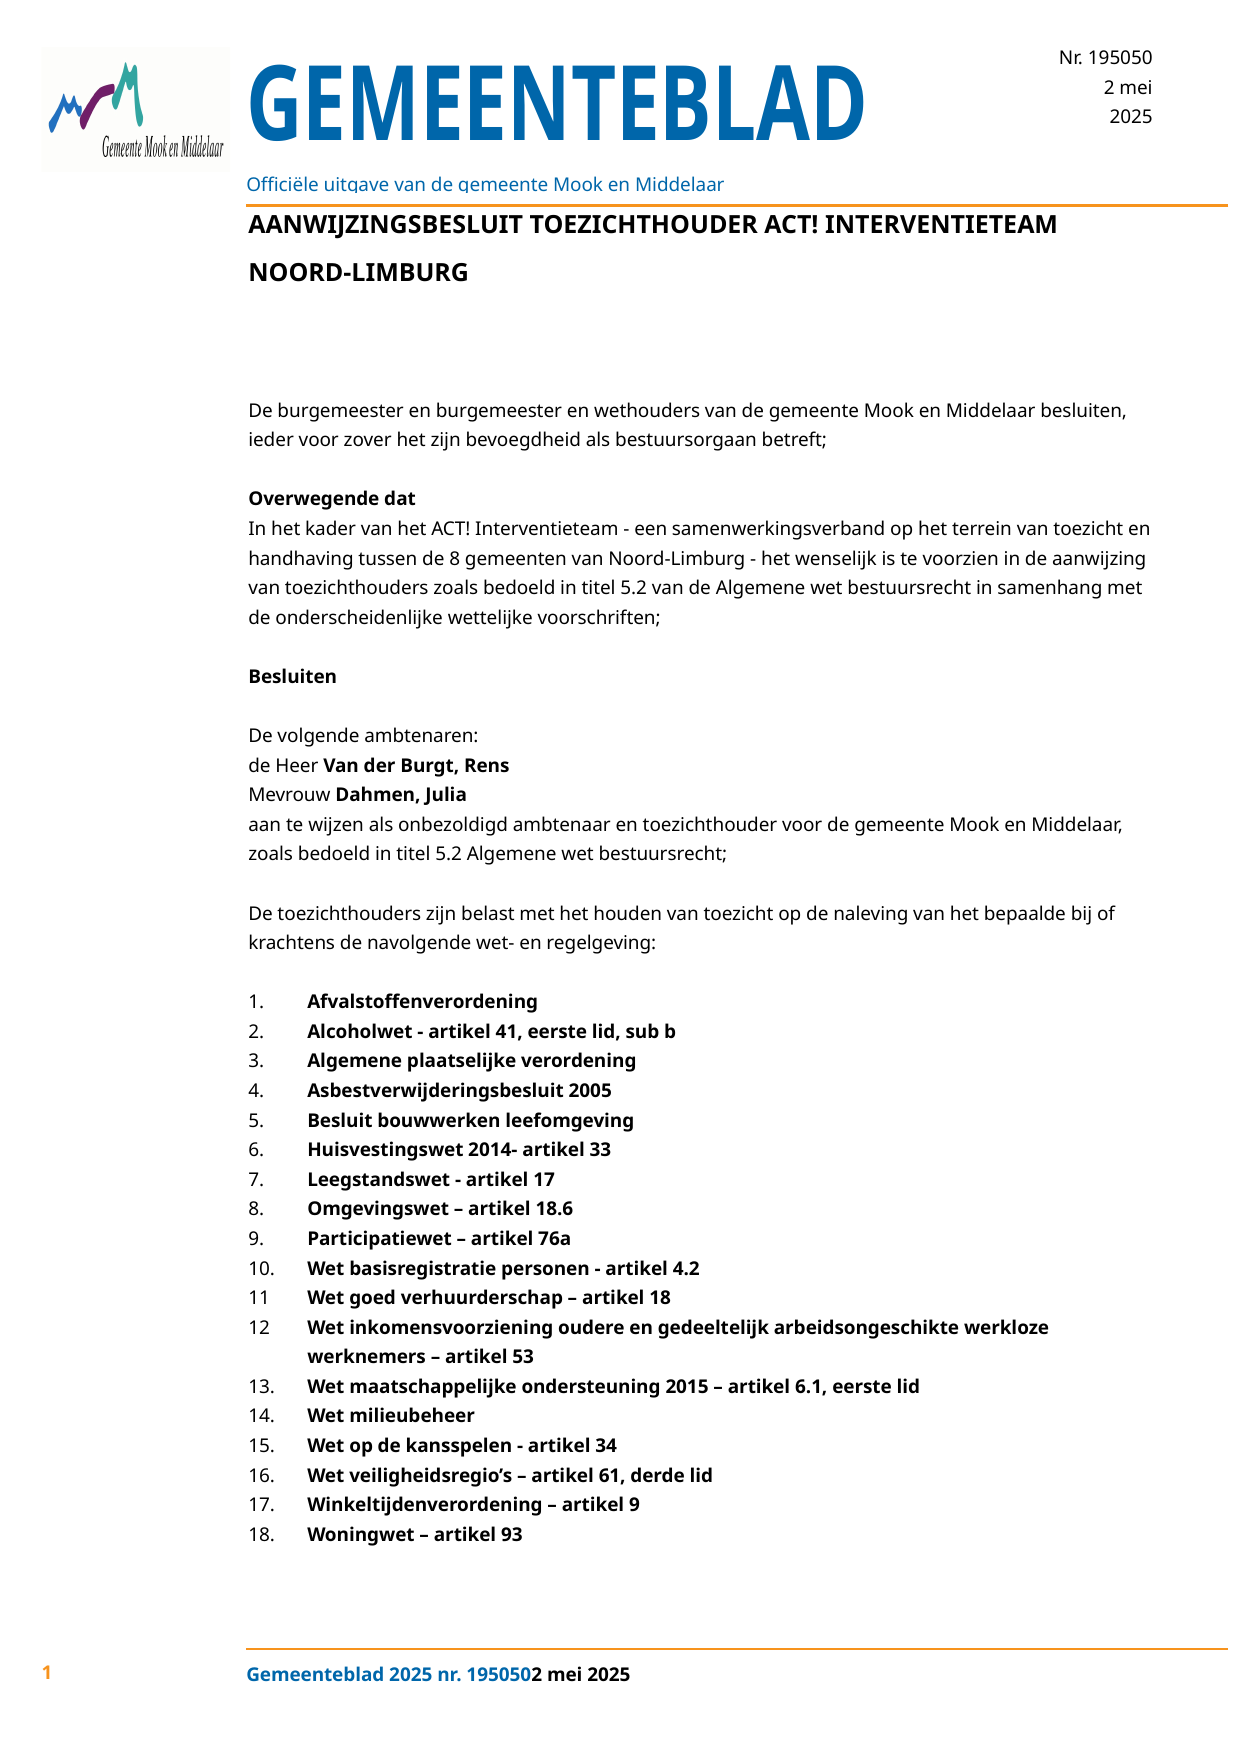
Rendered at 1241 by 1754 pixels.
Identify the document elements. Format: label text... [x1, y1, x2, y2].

text De burgemeester en burgemeester en wethouders van de gemeente Mook en Middelaar besluiten, ieder voor zover het zijn bevoegdheid als bestuursorgaan betreft; [248, 397, 1152, 452]
text aan te wijzen als onbezoldigd ambtenaar en toezichthouder voor de gemeente Mook en Middelaar, zoals bedoeld in titel 5.2 Algemene wet bestuursrecht; [248, 811, 1152, 866]
list Alcoholwet - artikel 41, eerste lid, sub b [248, 1018, 1152, 1044]
list Participatiewet – artikel 76a [248, 1225, 1152, 1251]
list Algemene plaatselijke verordening [248, 1048, 1152, 1073]
text Overwegende dat [248, 486, 1152, 511]
text De volgende ambtenaren: [248, 722, 1152, 748]
list Wet veiligheidsregio’s – artikel 61, derde lid [248, 1462, 1152, 1487]
text In het kader van het ACT! Interventieteam - een samenwerkingsverband op het terrein van toezicht en handhaving tussen de 8 gemeenten van Noord-Limburg - het wenselijk is te voorzien in de aanwijzing van toezichthouders zoals bedoeld in titel 5.2 van de Algemene wet bestuursrecht in samenhang met de onderscheidenlijke wettelijke voorschriften; [248, 515, 1152, 629]
list Huisvestingswet 2014- artikel 33 [248, 1136, 1152, 1162]
text Mevrouw Dahmen, Julia [248, 781, 1152, 807]
list Afvalstoffenverordening [248, 988, 1152, 1014]
list Wet basisregistratie personen - artikel 4.2 [248, 1255, 1152, 1280]
list Wet goed verhuurderschap – artikel 18 [248, 1284, 1152, 1310]
list Winkeltijdenverordening – artikel 9 [248, 1491, 1152, 1517]
list Omgevingswet – artikel 18.6 [248, 1196, 1152, 1221]
list Wet maatschappelijke ondersteuning 2015 – artikel 6.1, eerste lid [248, 1373, 1152, 1399]
text AANWIJZINGSBESLUIT TOEZICHTHOUDER ACT! INTERVENTIETEAM NOORD-LIMBURG [248, 207, 1152, 288]
list Besluit bouwwerken leefomgeving [248, 1107, 1152, 1132]
list Wet op de kansspelen - artikel 34 [248, 1432, 1152, 1458]
text Besluiten [248, 663, 1152, 689]
text de Heer Van der Burgt, Rens [248, 752, 1152, 777]
list Woningwet – artikel 93 [248, 1521, 1152, 1547]
list Wet inkomensvoorziening oudere en gedeeltelijk arbeidsongeschikte werkloze werknemers – artikel 53 [248, 1314, 1152, 1369]
list Leegstandswet - artikel 17 [248, 1166, 1152, 1192]
list Wet milieubeheer [248, 1403, 1152, 1428]
picture [41, 47, 231, 172]
text De toezichthouders zijn belast met het houden van toezicht op de naleving van het bepaalde bij of krachtens de navolgende wet- en regelgeving: [248, 900, 1152, 955]
list Asbestverwijderingsbesluit 2005 [248, 1077, 1152, 1103]
